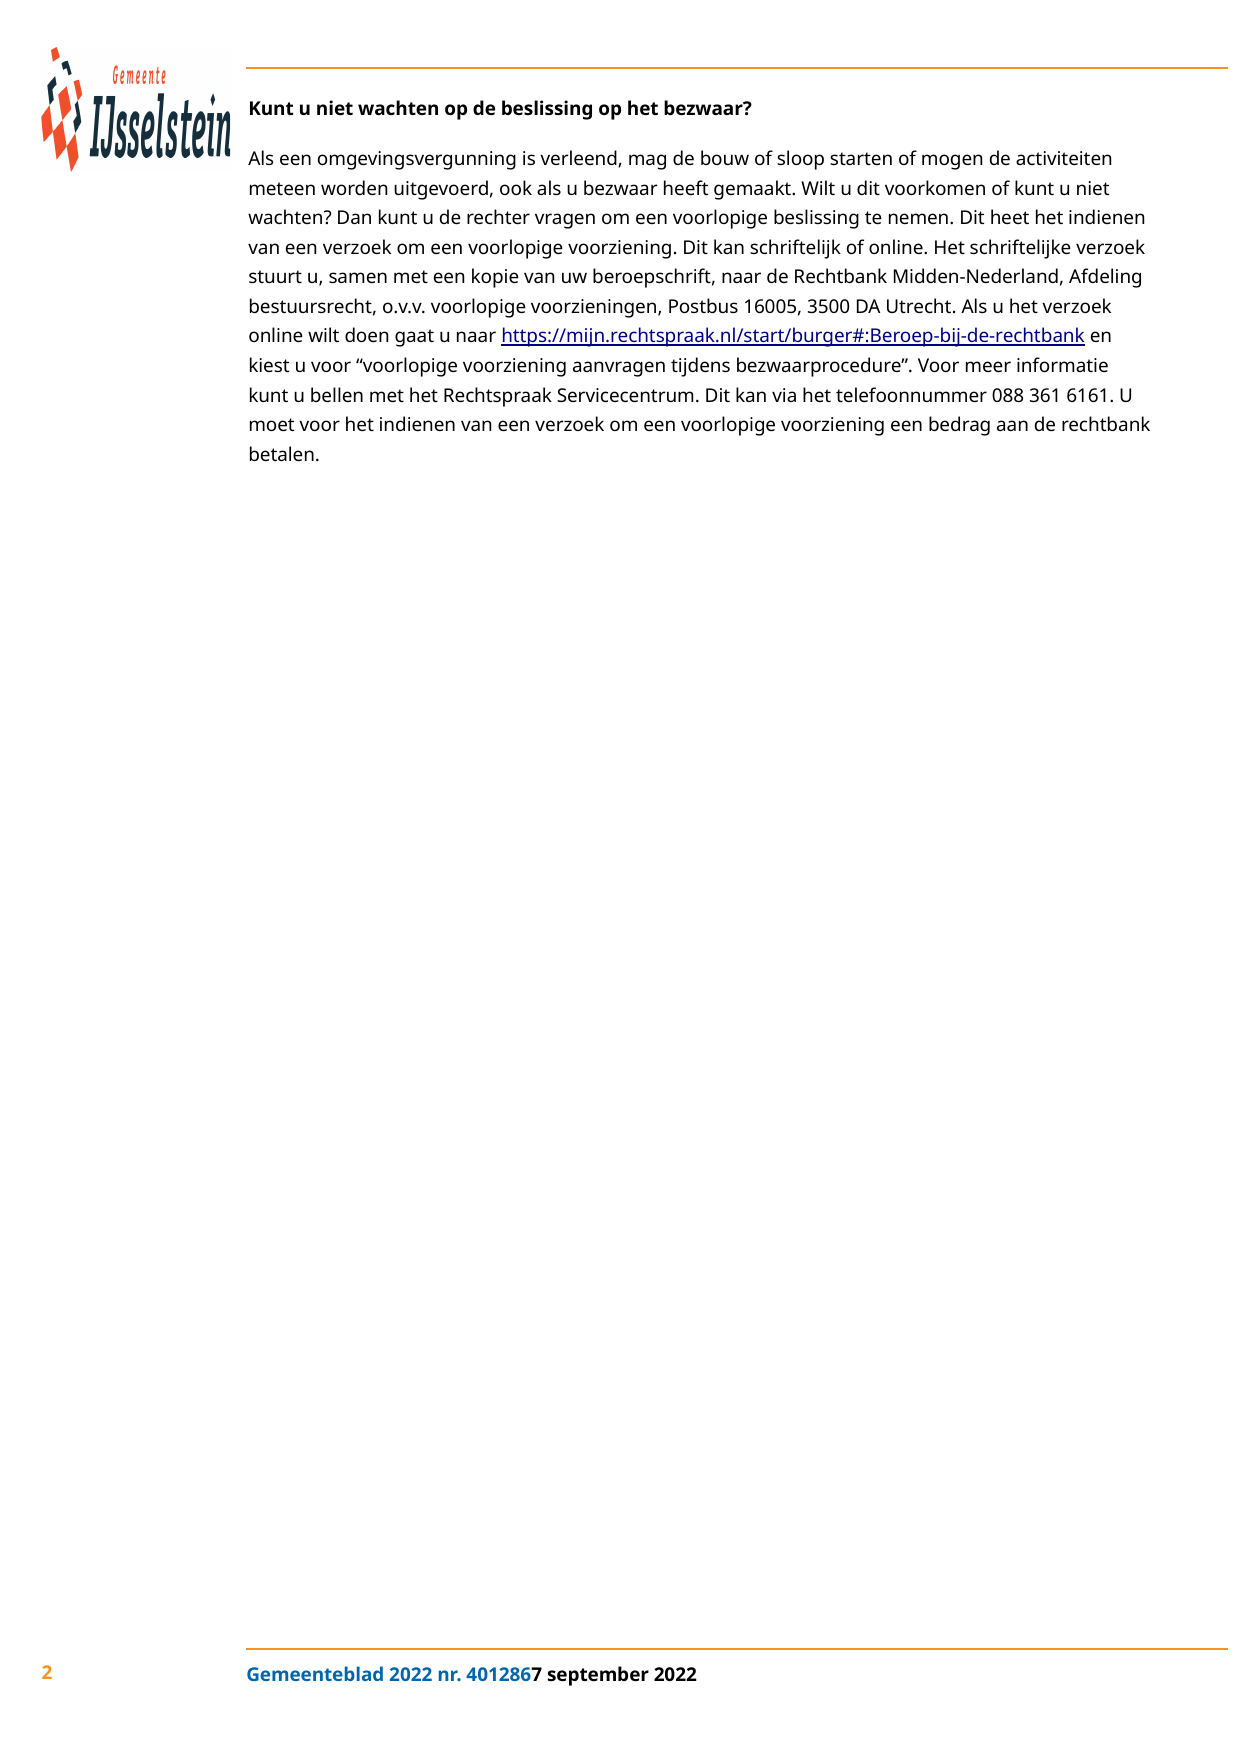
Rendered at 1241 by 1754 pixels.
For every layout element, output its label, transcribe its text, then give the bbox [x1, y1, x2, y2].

text Kunt u niet wachten op de beslissing op het bezwaar? [248, 95, 1152, 121]
text Als een omgevingsvergunning is verleend, mag de bouw of sloop starten of mogen de activiteiten meteen worden uitgevoerd, ook als u bezwaar heeft gemaakt. Wilt u dit voorkomen of kunt u niet wachten? Dan kunt u de rechter vragen om een voorlopige beslissing te nemen. Dit heet het indienen van een verzoek om een voorlopige voorziening. Dit kan schriftelijk of online. Het schriftelijke verzoek stuurt u, samen met een kopie van uw beroepschrift, naar de Rechtbank Midden-Nederland, Afdeling bestuursrecht, o.v.v. voorlopige voorzieningen, Postbus 16005, 3500 DA Utrecht. Als u het verzoek online wilt doen gaat u naar https://mijn.rechtspraak.nl/start/burger#:Beroep-bij-de-rechtbank en kiest u voor “voorlopige voorziening aanvragen tijdens bezwaarprocedure”. Voor meer informatie kunt u bellen met het Rechtspraak Servicecentrum. Dit kan via het telefoonnummer 088 361 6161. U moet voor het indienen van een verzoek om een voorlopige voorziening een bedrag aan de rechtbank betalen. [248, 145, 1152, 467]
picture [41, 47, 231, 172]
